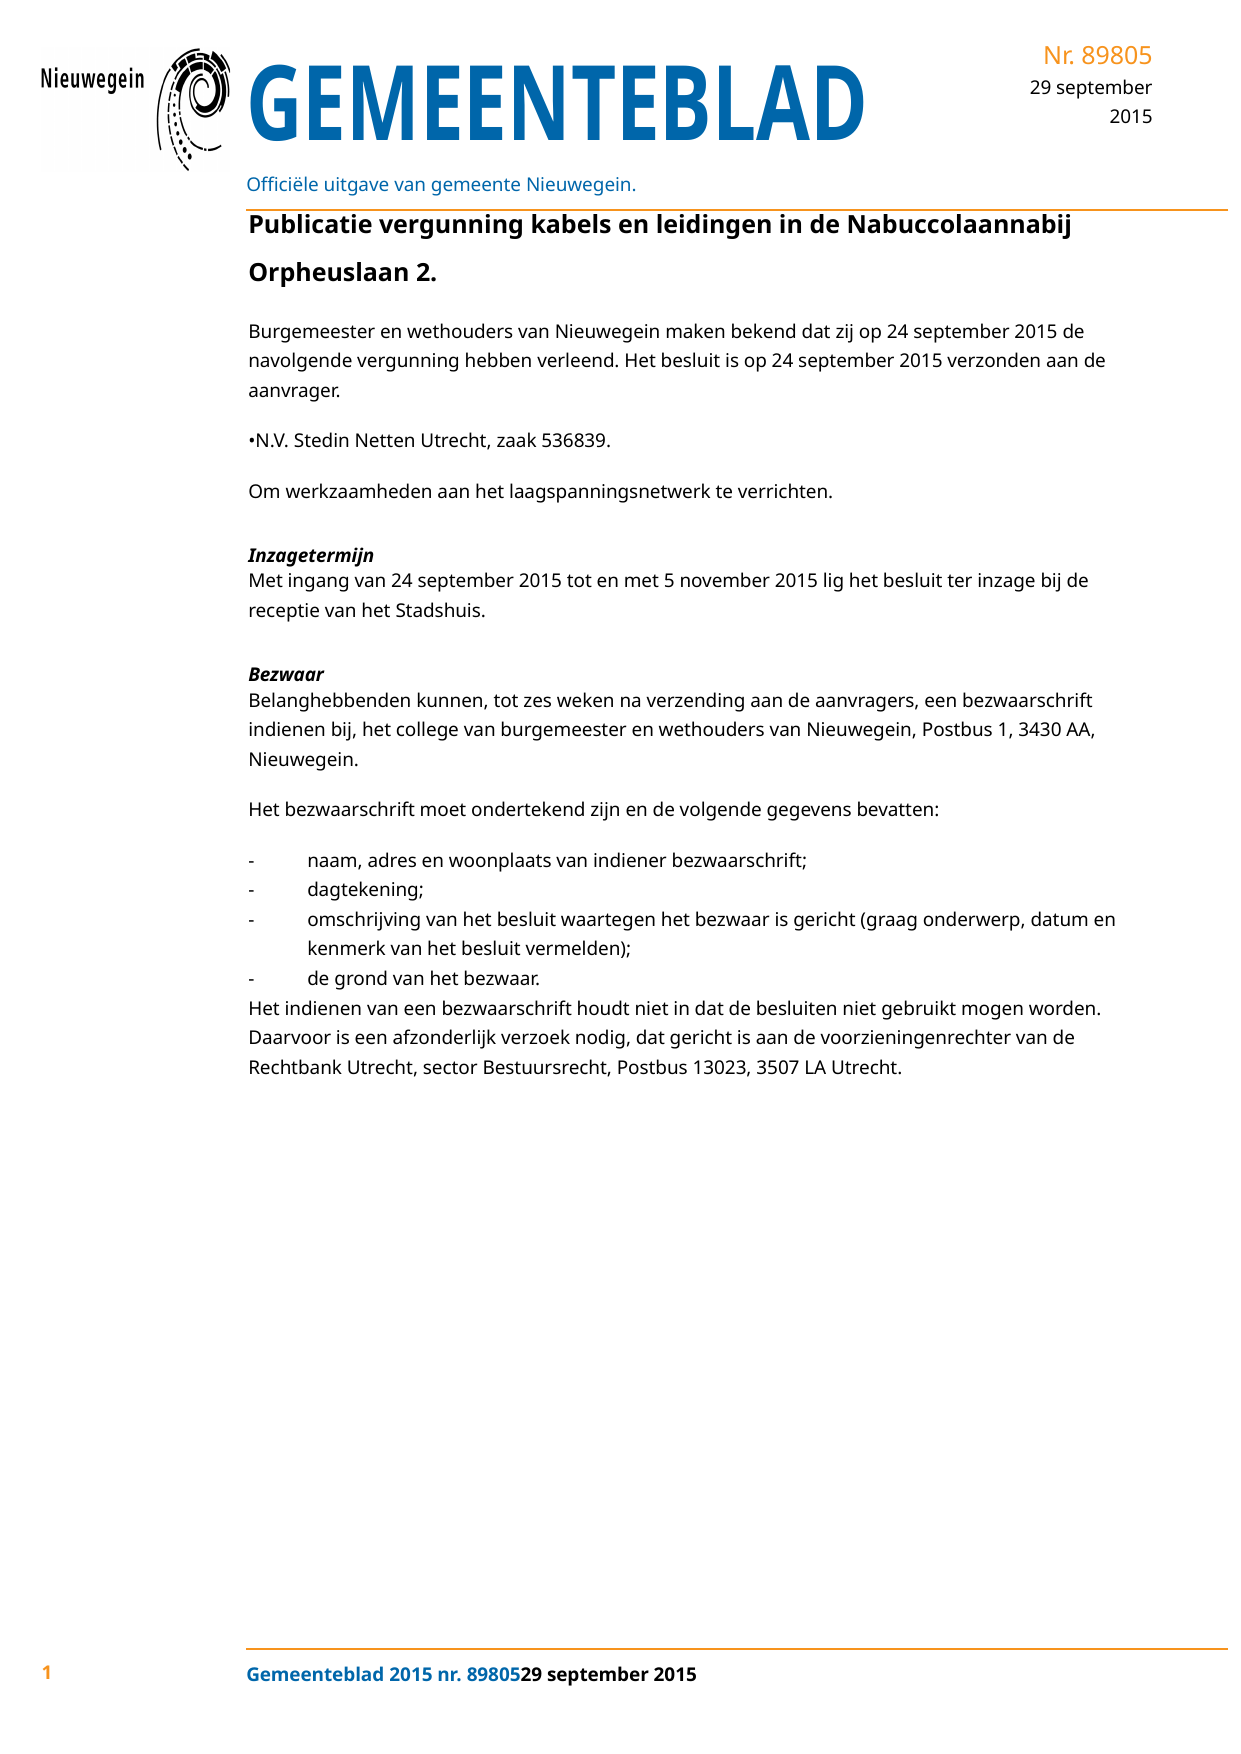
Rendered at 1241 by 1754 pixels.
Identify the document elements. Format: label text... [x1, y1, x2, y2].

text Om werkzaamheden aan het laagspanningsnetwerk te verrichten. [248, 478, 1152, 504]
text Belanghebbenden kunnen, tot zes weken na verzending aan de aanvragers, een bezwaarschrift indienen bij, het college van burgemeester en wethouders van Nieuwegein, Postbus 1, 3430 AA, Nieuwegein. [248, 687, 1152, 772]
picture [41, 47, 231, 172]
list dagtekening; [248, 876, 1152, 902]
text Met ingang van 24 september 2015 tot en met 5 november 2015 lig het besluit ter inzage bij de receptie van het Stadshuis. [248, 568, 1152, 623]
text Burgemeester en wethouders van Nieuwegein maken bekend dat zij op 24 september 2015 de navolgende vergunning hebben verleend. Het besluit is op 24 september 2015 verzonden aan de aanvrager. [248, 318, 1152, 403]
list de grond van het bezwaar. [248, 965, 1152, 991]
text Bezwaar [248, 661, 1152, 687]
text Inzagetermijn [248, 542, 1152, 568]
list omschrijving van het besluit waartegen het bezwaar is gericht (graag onderwerp, datum en kenmerk van het besluit vermelden); [248, 906, 1152, 961]
text Het indienen van een bezwaarschrift houdt niet in dat de besluiten niet gebruikt mogen worden. Daarvoor is een afzonderlijk verzoek nodig, dat gericht is aan de voorzieningenrechter van de Rechtbank Utrecht, sector Bestuursrecht, Postbus 13023, 3507 LA Utrecht. [248, 995, 1152, 1080]
text •N.V. Stedin Netten Utrecht, zaak 536839. [248, 427, 1152, 453]
text Het bezwaarschrift moet ondertekend zijn en de volgende gegevens bevatten: [248, 796, 1152, 822]
list naam, adres en woonplaats van indiener bezwaarschrift; [248, 847, 1152, 873]
text Publicatie vergunning kabels en leidingen in de Nabuccolaannabij Orpheuslaan 2. [248, 211, 1152, 288]
